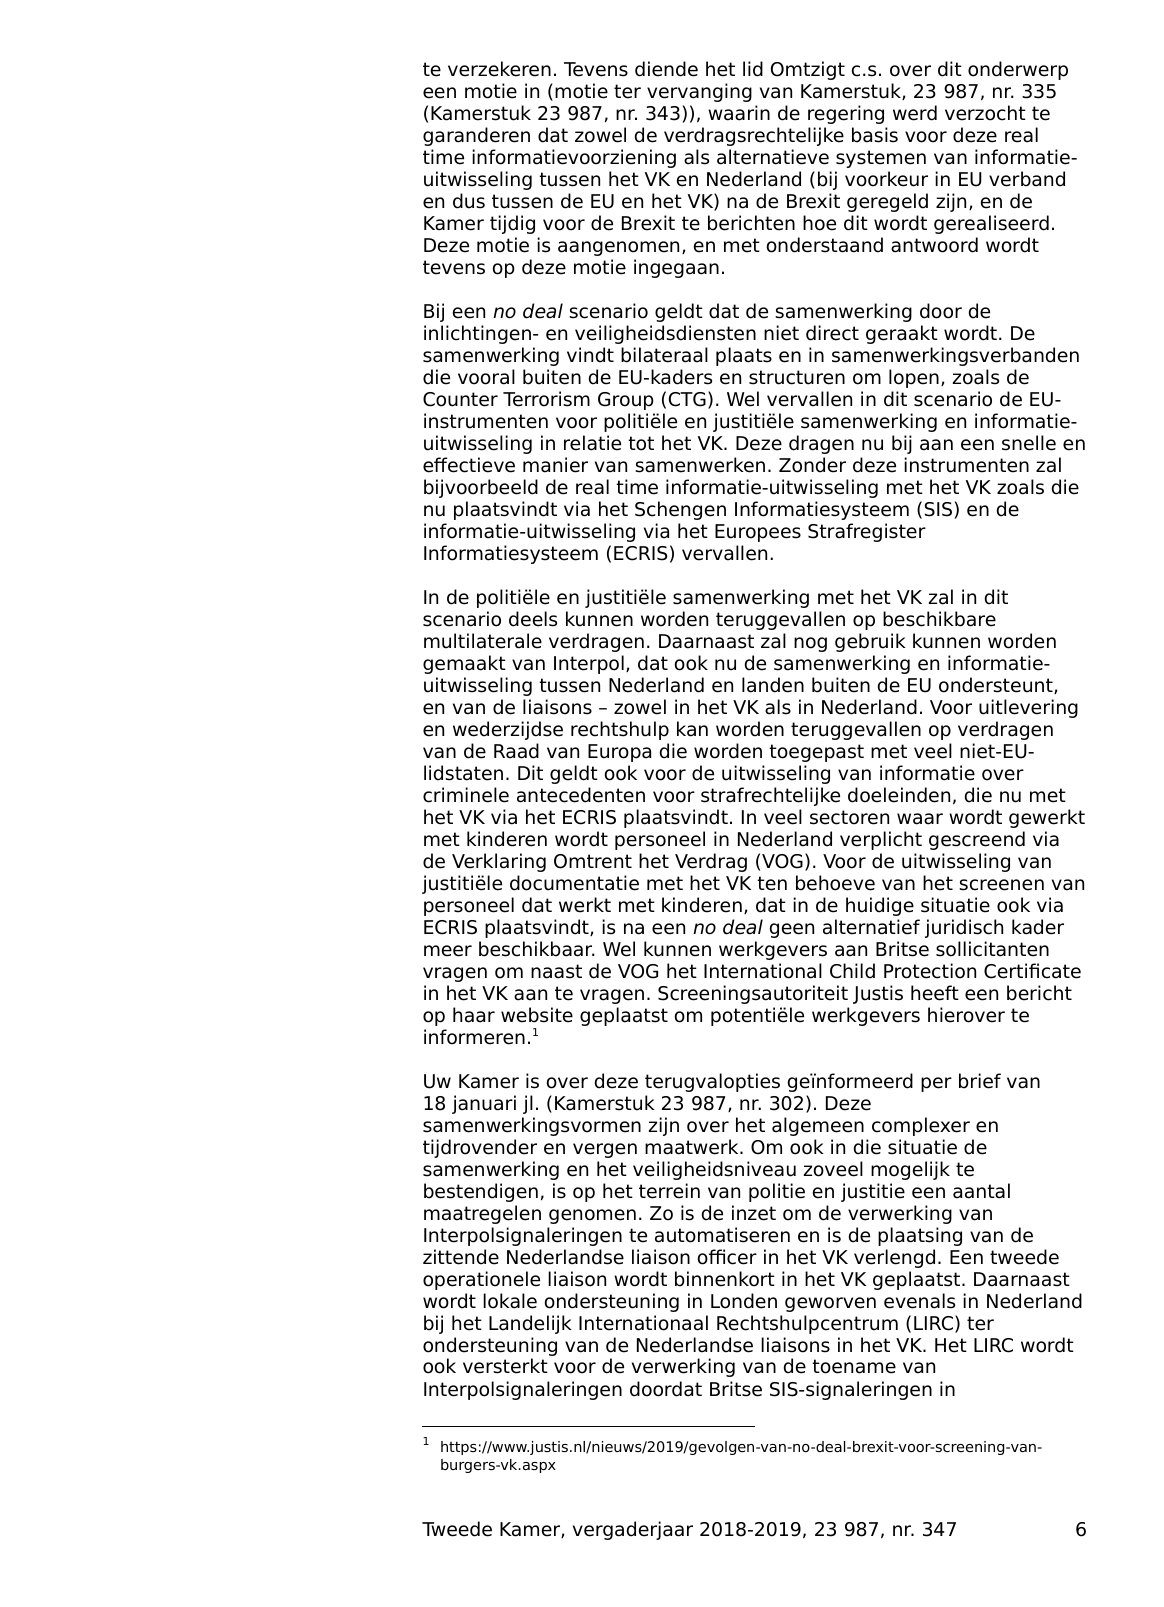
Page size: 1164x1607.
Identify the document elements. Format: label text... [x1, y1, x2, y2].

text Uw Kamer is over deze terugvalopties geïnformeerd per brief van 18 januari jl. (Kamerstuk 23 987, nr. 302). Deze samenwerkingsvormen zijn over het algemeen complexer en tijdrovender en vergen maatwerk. Om ook in die situatie de samenwerking en het veiligheidsniveau zoveel mogelijk te bestendigen, is op het terrein van politie en justitie een aantal maatregelen genomen. Zo is de inzet om de verwerking van Interpolsignaleringen te automatiseren en is de plaatsing van de zittende Nederlandse liaison officer in het VK verlengd. Een tweede operationele liaison wordt binnenkort in het VK geplaatst. Daarnaast wordt lokale ondersteuning in Londen geworven evenals in Nederland bij het Landelijk Internationaal Rechtshulpcentrum (LIRC) ter ondersteuning van de Nederlandse liaisons in het VK. Het LIRC wordt ook versterkt voor de verwerking van de toename van Interpolsignaleringen doordat Britse SIS-signaleringen in [422, 1071, 1087, 1400]
text te verzekeren. Tevens diende het lid Omtzigt c.s. over dit onderwerp een motie in (motie ter vervanging van Kamerstuk, 23 987, nr. 335 (Kamerstuk 23 987, nr. 343)), waarin de regering werd verzocht te garanderen dat zowel de verdragsrechtelijke basis voor deze real time informatievoorziening als alternatieve systemen van informatie-uitwisseling tussen het VK en Nederland (bij voorkeur in EU verband en dus tussen de EU en het VK) na de Brexit geregeld zijn, en de Kamer tijdig voor de Brexit te berichten hoe dit wordt gerealiseerd. Deze motie is aangenomen, en met onderstaand antwoord wordt tevens op deze motie ingegaan. [422, 59, 1087, 279]
text https://www.justis.nl/nieuws/2019/gevolgen-van-no-deal-brexit-voor-screening-van-burgers-vk.aspx [422, 1435, 1087, 1474]
text Bij een no deal scenario geldt dat de samenwerking door de inlichtingen- en veiligheidsdiensten niet direct geraakt wordt. De samenwerking vindt bilateraal plaats en in samenwerkingsverbanden die vooral buiten de EU-kaders en structuren om lopen, zoals de Counter Terrorism Group (CTG). Wel vervallen in dit scenario de EU-instrumenten voor politiële en justitiële samenwerking en informatie-uitwisseling in relatie tot het VK. Deze dragen nu bij aan een snelle en effectieve manier van samenwerken. Zonder deze instrumenten zal bijvoorbeeld de real time informatie-uitwisseling met het VK zoals die nu plaatsvindt via het Schengen Informatiesysteem (SIS) en de informatie-uitwisseling via het Europees Strafregister Informatiesysteem (ECRIS) vervallen. [422, 301, 1087, 565]
text In de politiële en justitiële samenwerking met het VK zal in dit scenario deels kunnen worden teruggevallen op beschikbare multilaterale verdragen. Daarnaast zal nog gebruik kunnen worden gemaakt van Interpol, dat ook nu de samenwerking en informatie-uitwisseling tussen Nederland en landen buiten de EU ondersteunt, en van de liaisons – zowel in het VK als in Nederland. Voor uitlevering en wederzijdse rechtshulp kan worden teruggevallen op verdragen van de Raad van Europa die worden toegepast met veel niet-EU-lidstaten. Dit geldt ook voor de uitwisseling van informatie over criminele antecedenten voor strafrechtelijke doeleinden, die nu met het VK via het ECRIS plaatsvindt. In veel sectoren waar wordt gewerkt met kinderen wordt personeel in Nederland verplicht gescreend via de Verklaring Omtrent het Verdrag (VOG). Voor de uitwisseling van justitiële documentatie met het VK ten behoeve van het screenen van personeel dat werkt met kinderen, dat in de huidige situatie ook via ECRIS plaatsvindt, is na een no deal geen alternatief juridisch kader meer beschikbaar. Wel kunnen werkgevers aan Britse sollicitanten vragen om naast de VOG het International Child Protection Certificate in het VK aan te vragen. Screeningsautoriteit Justis heeft een bericht op haar website geplaatst om potentiële werkgevers hierover te informeren. [422, 587, 1087, 1048]
